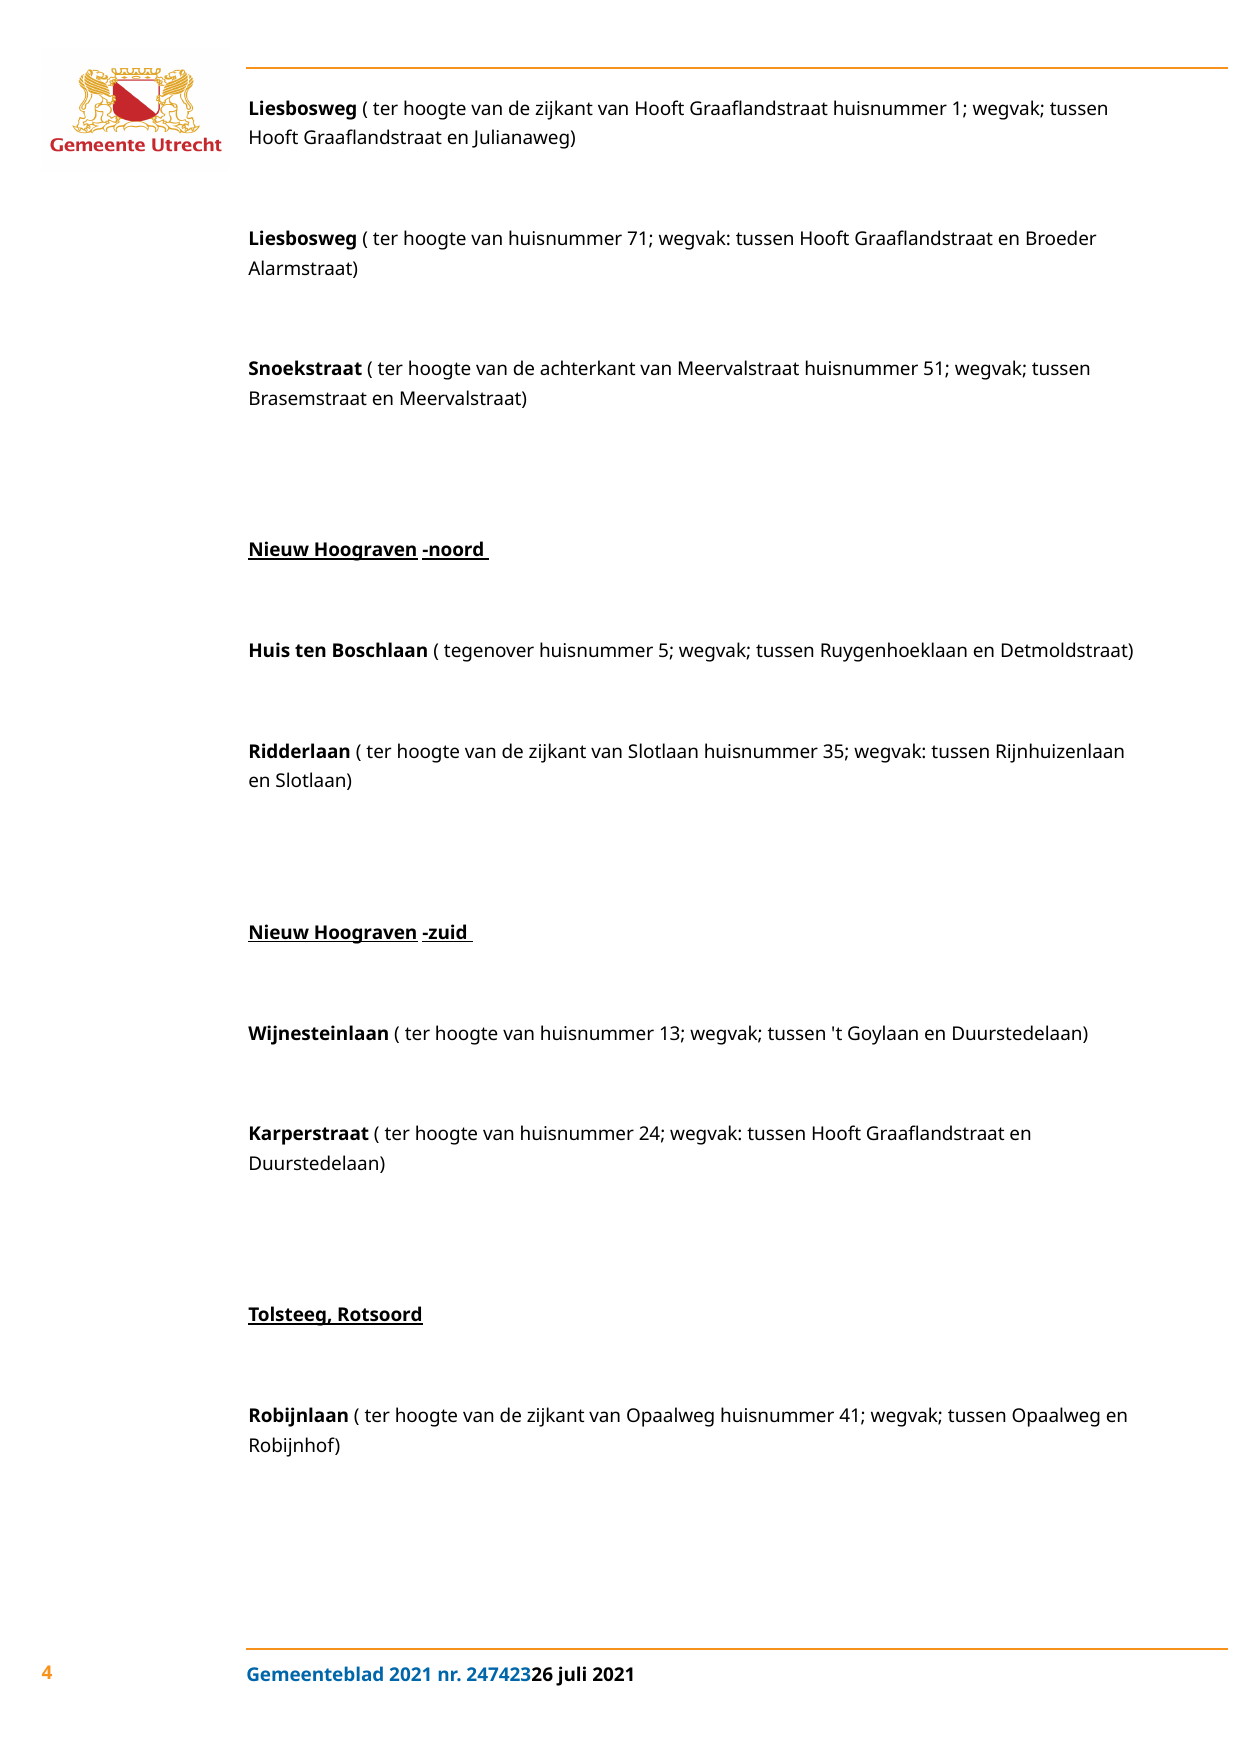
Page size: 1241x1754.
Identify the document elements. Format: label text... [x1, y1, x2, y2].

text Liesbosweg ( ter hoogte van huisnummer 71; wegvak: tussen Hooft Graaflandstraat en Broeder Alarmstraat) [248, 225, 1152, 281]
text Nieuw Hoograven -noord [248, 536, 1152, 562]
text Snoekstraat ( ter hoogte van de achterkant van Meervalstraat huisnummer 51; wegvak; tussen Brasemstraat en Meervalstraat) [248, 356, 1152, 411]
text Nieuw Hoograven -zuid [248, 919, 1152, 945]
text Huis ten Boschlaan ( tegenover huisnummer 5; wegvak; tussen Ruygenhoeklaan en Detmoldstraat) [248, 637, 1152, 663]
text Karperstraat ( ter hoogte van huisnummer 24; wegvak: tussen Hooft Graaflandstraat en Duurstedelaan) [248, 1121, 1152, 1176]
text Wijnesteinlaan ( ter hoogte van huisnummer 13; wegvak; tussen 't Goylaan en Duurstedelaan) [248, 1020, 1152, 1046]
text Tolsteeg, Rotsoord [248, 1301, 1152, 1327]
text Robijnlaan ( ter hoogte van de zijkant van Opaalweg huisnummer 41; wegvak; tussen Opaalweg en Robijnhof) [248, 1402, 1152, 1458]
text Ridderlaan ( ter hoogte van de zijkant van Slotlaan huisnummer 35; wegvak: tussen Rijnhuizenlaan en Slotlaan) [248, 738, 1152, 793]
text Liesbosweg ( ter hoogte van de zijkant van Hooft Graaflandstraat huisnummer 1; wegvak; tussen Hooft Graaflandstraat en Julianaweg) [248, 95, 1152, 150]
picture [41, 47, 231, 172]
